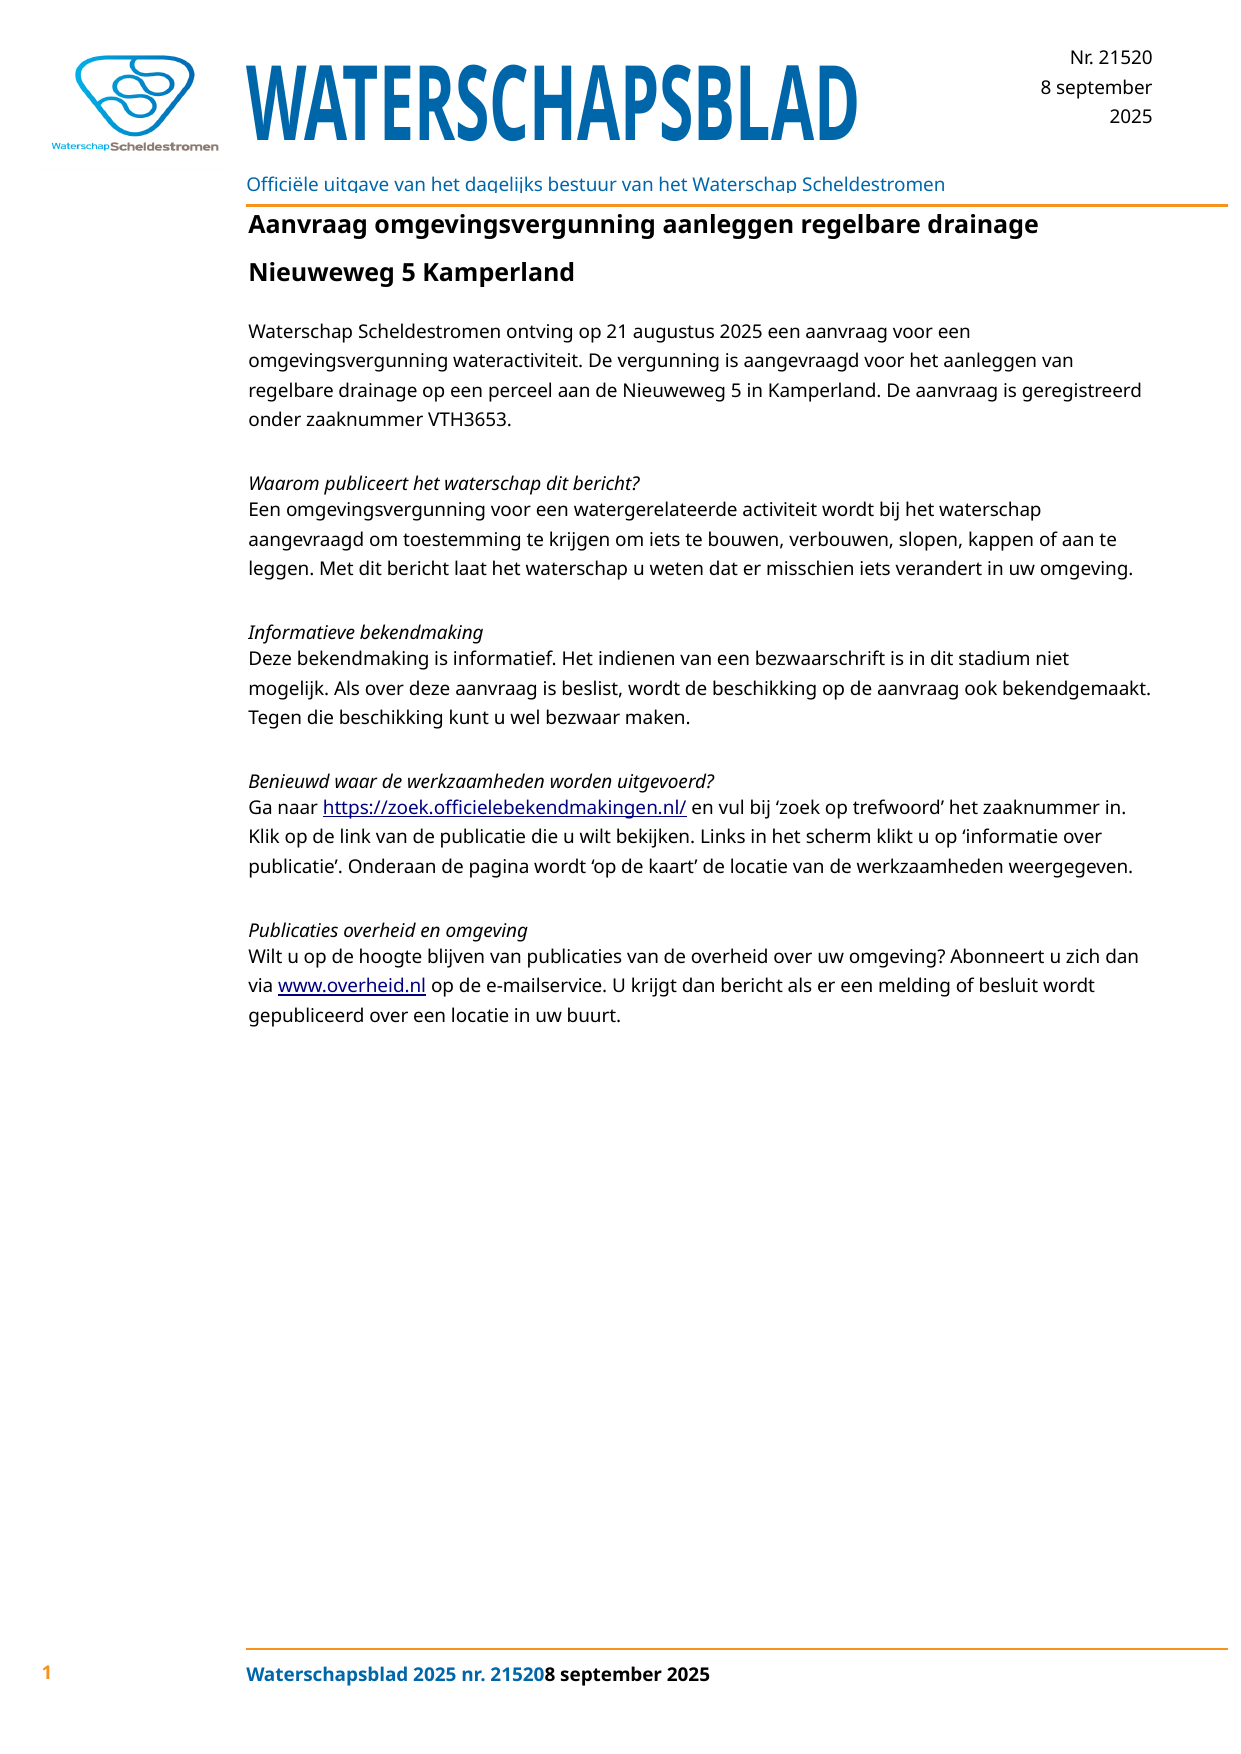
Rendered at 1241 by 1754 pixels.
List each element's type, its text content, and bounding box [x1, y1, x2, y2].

text Aanvraag omgevingsvergunning aanleggen regelbare drainage Nieuweweg 5 Kamperland [248, 207, 1152, 288]
text Waarom publiceert het waterschap dit bericht? [248, 471, 1152, 496]
text Informatieve bekendmaking [248, 619, 1152, 645]
text Ga naar https://zoek.officielebekendmakingen.nl/ en vul bij ‘zoek op trefwoord’ het zaaknummer in. Klik op de link van de publicatie die u wilt bekijken. Links in het scherm klikt u op ‘informatie over publicatie’. Onderaan de pagina wordt ‘op de kaart’ de locatie van de werkzaamheden weergegeven. [248, 794, 1152, 879]
text Waterschap Scheldestromen ontving op 21 augustus 2025 een aanvraag voor een omgevingsvergunning wateractiviteit. De vergunning is aangevraagd voor het aanleggen van regelbare drainage op een perceel aan de Nieuweweg 5 in Kamperland. De aanvraag is geregistreerd onder zaaknummer VTH3653. [248, 318, 1152, 432]
text Een omgevingsvergunning voor een watergerelateerde activiteit wordt bij het waterschap aangevraagd om toestemming te krijgen om iets te bouwen, verbouwen, slopen, kappen of aan te leggen. Met dit bericht laat het waterschap u weten dat er misschien iets verandert in uw omgeving. [248, 496, 1152, 581]
picture [41, 47, 231, 172]
text Publicaties overheid en omgeving [248, 917, 1152, 943]
text Benieuwd waar de werkzaamheden worden uitgevoerd? [248, 768, 1152, 794]
text Wilt u op de hoogte blijven van publicaties van de overheid over uw omgeving? Abonneert u zich dan via www.overheid.nl op de e-mailservice. U krijgt dan bericht als er een melding of besluit wordt gepubliceerd over een locatie in uw buurt. [248, 943, 1152, 1028]
text Deze bekendmaking is informatief. Het indienen van een bezwaarschrift is in dit stadium niet mogelijk. Als over deze aanvraag is beslist, wordt de beschikking op de aanvraag ook bekendgemaakt. Tegen die beschikking kunt u wel bezwaar maken. [248, 645, 1152, 730]
